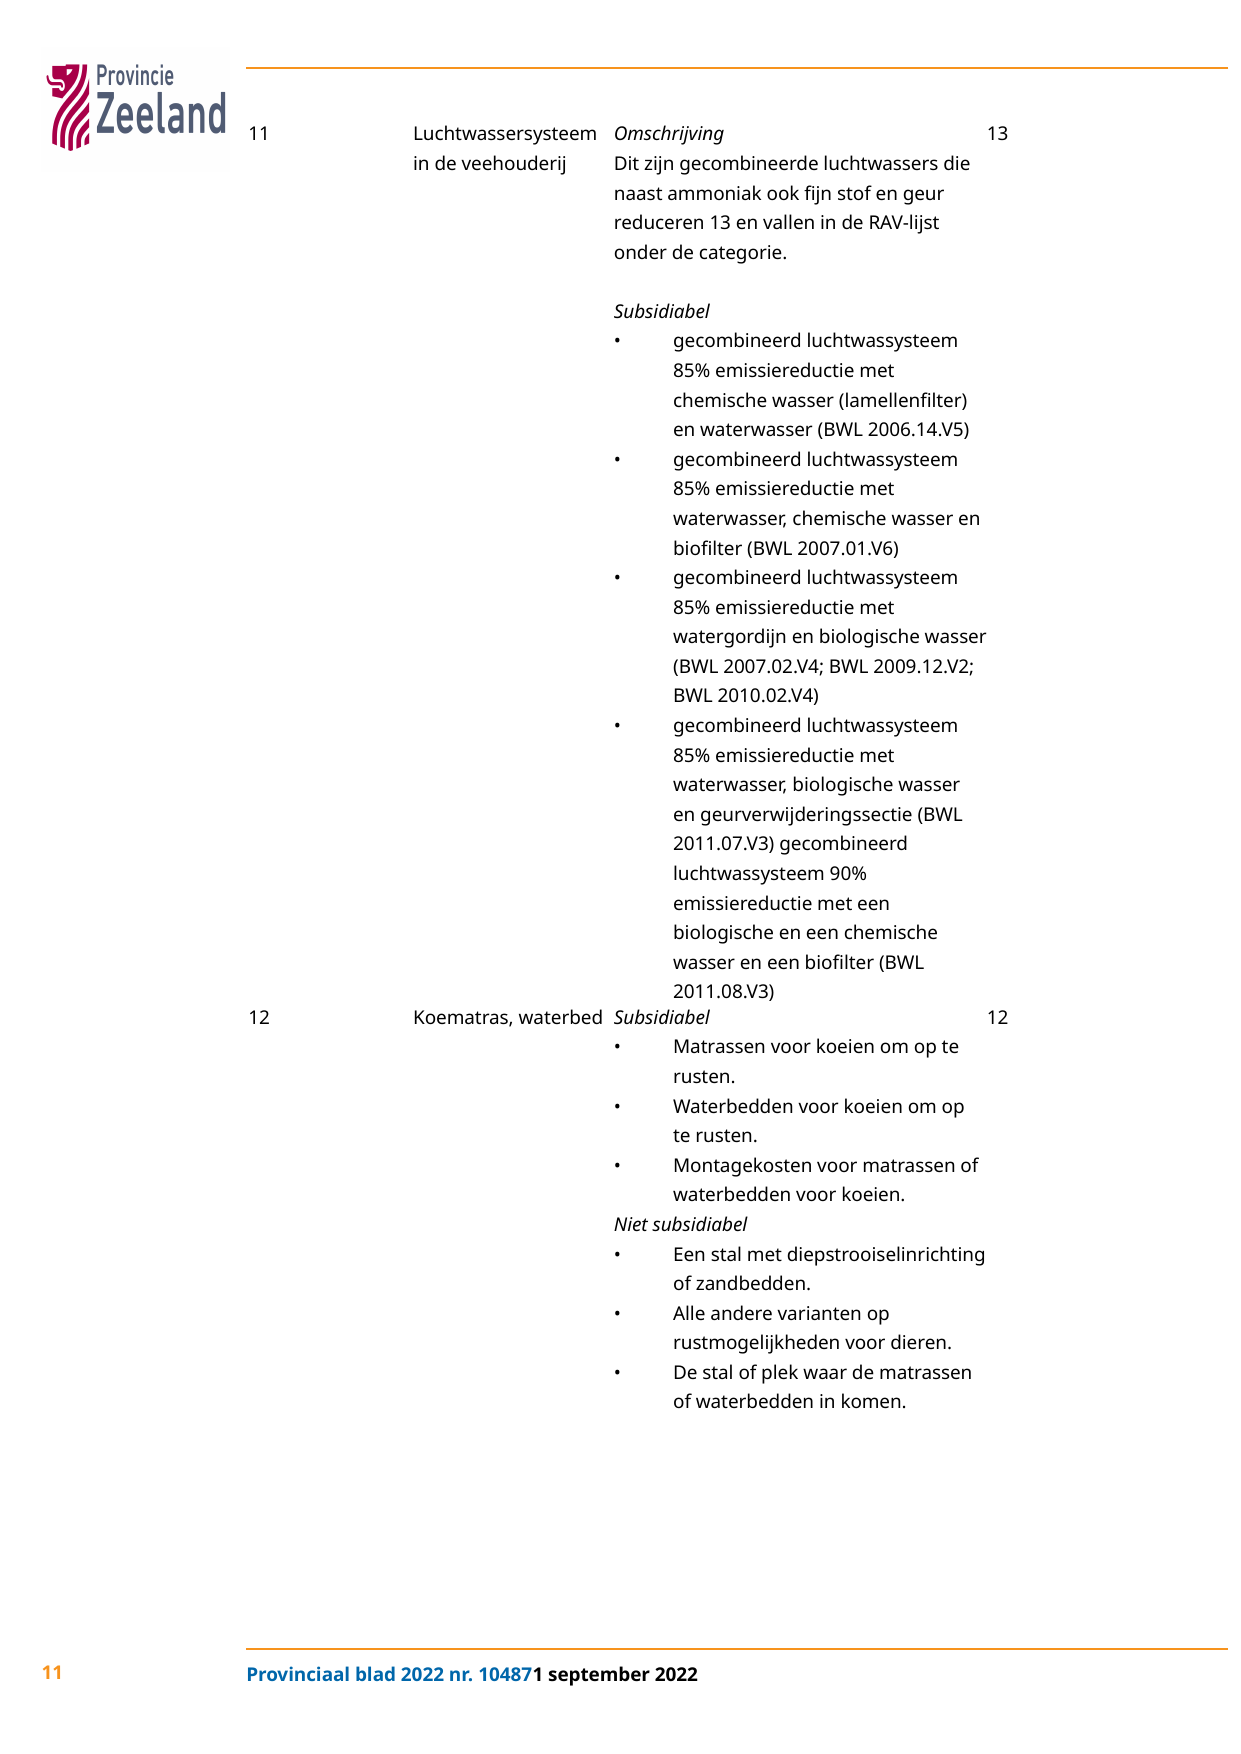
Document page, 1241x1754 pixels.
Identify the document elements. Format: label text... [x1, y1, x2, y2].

table_cell [248, 95, 413, 121]
table_cell 13 [987, 121, 1152, 1004]
table_cell Koematras, waterbed [413, 1004, 614, 1414]
table_cell Luchtwassersysteem in de veehouderij [413, 121, 614, 1004]
table_cell 12 [248, 1004, 413, 1414]
table_cell Subsidiabel Matrassen voor koeien om op te rusten. Waterbedden voor koeien om op te rusten. Montagekosten voor matrassen of waterbedden voor koeien. Niet subsidiabel Een stal met diepstrooiselinrichting of zandbedden. Alle andere varianten op rustmogelijkheden voor dieren. De stal of plek waar de matrassen of waterbedden in komen. [614, 1004, 987, 1414]
picture [41, 47, 231, 172]
table_cell [413, 95, 614, 121]
table_cell 12 [987, 1004, 1152, 1414]
table_cell 11 [248, 121, 413, 1004]
table_cell Omschrijving Dit zijn gecombineerde luchtwassers die naast ammoniak ook fijn stof en geur reduceren 13 en vallen in de RAV-lijst onder de categorie. Subsidiabel gecombineerd luchtwassysteem 85% emissiereductie met chemische wasser (lamellenfilter) en waterwasser (BWL 2006.14.V5) gecombineerd luchtwassysteem 85% emissiereductie met waterwasser, chemische wasser en biofilter (BWL 2007.01.V6) gecombineerd luchtwassysteem 85% emissiereductie met watergordijn en biologische wasser (BWL 2007.02.V4; BWL 2009.12.V2; BWL 2010.02.V4) gecombineerd luchtwassysteem 85% emissiereductie met waterwasser, biologische wasser en geurverwijderingssectie (BWL 2011.07.V3) gecombineerd luchtwassysteem 90% emissiereductie met een biologische en een chemische wasser en een biofilter (BWL 2011.08.V3) [614, 121, 987, 1004]
table_cell [987, 95, 1152, 121]
